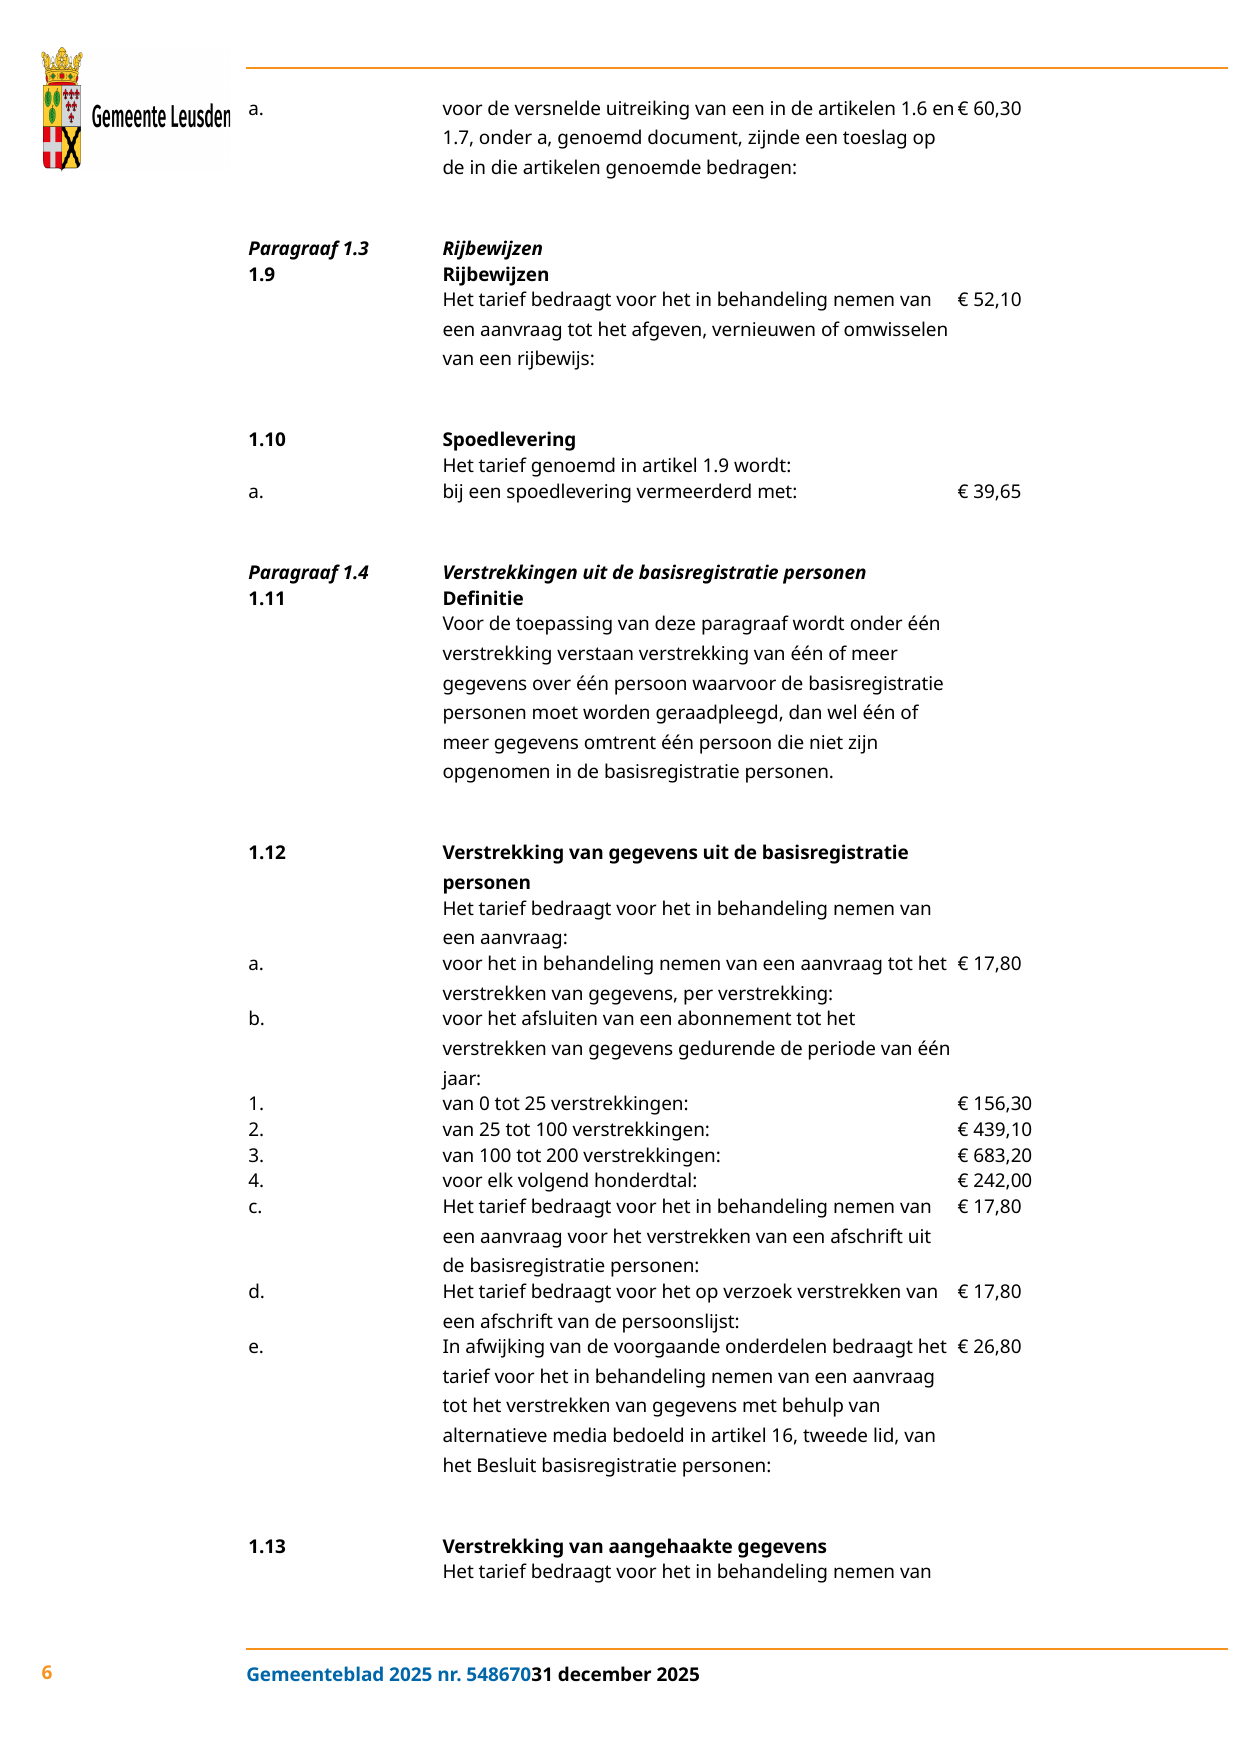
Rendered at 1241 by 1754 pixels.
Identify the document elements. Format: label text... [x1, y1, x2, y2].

table_cell voor elk volgend honderdtal: [442, 1168, 957, 1193]
table_cell [248, 1478, 442, 1533]
table_cell € 242,00 [958, 1168, 1152, 1193]
table_cell € 52,10 [958, 286, 1152, 371]
table_cell [958, 235, 1152, 261]
table_cell [248, 453, 442, 478]
table_cell c. [248, 1193, 442, 1278]
table_cell [958, 1533, 1152, 1559]
table_cell 1.10 [248, 427, 442, 452]
table_cell Het tarief bedraagt voor het in behandeling nemen van een aanvraag: [442, 895, 957, 950]
table_cell [248, 784, 442, 839]
table_cell [248, 180, 442, 235]
table_cell bij een spoedlevering vermeerderd met: [442, 478, 957, 504]
table_cell voor het afsluiten van een abonnement tot het verstrekken van gegevens gedurende de periode van één jaar: [442, 1006, 957, 1090]
table_cell € 156,30 [958, 1090, 1152, 1116]
table_cell [442, 371, 957, 427]
table_cell [958, 559, 1152, 585]
table_cell van 25 tot 100 verstrekkingen: [442, 1116, 957, 1142]
table_cell b. [248, 1006, 442, 1090]
table_cell Paragraaf 1.4 [248, 559, 442, 585]
table_cell Verstrekkingen uit de basisregistratie personen [442, 559, 957, 585]
table_cell [958, 453, 1152, 478]
table_cell € 17,80 [958, 1193, 1152, 1278]
table_cell d. [248, 1278, 442, 1333]
table_cell a. [248, 478, 442, 504]
table_cell [248, 895, 442, 950]
table_cell [958, 180, 1152, 235]
table_cell € 683,20 [958, 1142, 1152, 1168]
table_cell [958, 504, 1152, 559]
table_cell [958, 371, 1152, 427]
table_cell [248, 1559, 442, 1584]
table_cell voor de versnelde uitreiking van een in de artikelen 1.6 en 1.7, onder a, genoemd document, zijnde een toeslag op de in die artikelen genoemde bedragen: [442, 95, 957, 180]
table_cell € 26,80 [958, 1334, 1152, 1478]
table_cell 4. [248, 1168, 442, 1193]
table_cell [248, 504, 442, 559]
table_cell [442, 1478, 957, 1533]
table_cell van 0 tot 25 verstrekkingen: [442, 1090, 957, 1116]
table_cell [958, 261, 1152, 286]
table_cell [248, 611, 442, 784]
table_cell [958, 427, 1152, 452]
table_cell 1. [248, 1090, 442, 1116]
table_cell [248, 371, 442, 427]
picture [41, 47, 231, 172]
table_cell Verstrekking van gegevens uit de basisregistratie personen [442, 840, 957, 895]
table_cell Spoedlevering [442, 427, 957, 452]
table_cell [958, 585, 1152, 611]
table_cell [958, 1478, 1152, 1533]
table_cell Voor de toepassing van deze paragraaf wordt onder één verstrekking verstaan verstrekking van één of meer gegevens over één persoon waarvoor de basisregistratie personen moet worden geraadpleegd, dan wel één of meer gegevens omtrent één persoon die niet zijn opgenomen in de basisregistratie personen. [442, 611, 957, 784]
table_cell [442, 504, 957, 559]
table_cell € 439,10 [958, 1116, 1152, 1142]
table_cell van 100 tot 200 verstrekkingen: [442, 1142, 957, 1168]
table_cell Het tarief bedraagt voor het in behandeling nemen van een aanvraag tot het afgeven, vernieuwen of omwisselen van een rijbewijs: [442, 286, 957, 371]
table_cell voor het in behandeling nemen van een aanvraag tot het verstrekken van gegevens, per verstrekking: [442, 950, 957, 1006]
table_cell In afwijking van de voorgaande onderdelen bedraagt het tarief voor het in behandeling nemen van een aanvraag tot het verstrekken van gegevens met behulp van alternatieve media bedoeld in artikel 16, tweede lid, van het Besluit basisregistratie personen: [442, 1334, 957, 1478]
table_cell Het tarief genoemd in artikel 1.9 wordt: [442, 453, 957, 478]
table_cell [958, 784, 1152, 839]
table_cell € 17,80 [958, 1278, 1152, 1333]
table_cell [958, 840, 1152, 895]
table_cell Definitie [442, 585, 957, 611]
table_cell a. [248, 95, 442, 180]
table_cell Paragraaf 1.3 [248, 235, 442, 261]
table_cell € 60,30 [958, 95, 1152, 180]
table_cell Het tarief bedraagt voor het op verzoek verstrekken van een afschrift van de persoonslijst: [442, 1278, 957, 1333]
table_cell [958, 895, 1152, 950]
table_cell 1.9 [248, 261, 442, 286]
table_cell Het tarief bedraagt voor het in behandeling nemen van [442, 1559, 957, 1584]
table_cell [958, 1559, 1152, 1584]
table_cell [248, 286, 442, 371]
table_cell € 39,65 [958, 478, 1152, 504]
table_cell 3. [248, 1142, 442, 1168]
table_cell Rijbewijzen [442, 261, 957, 286]
table_cell [958, 1006, 1152, 1090]
table_cell 1.12 [248, 840, 442, 895]
table_cell Rijbewijzen [442, 235, 957, 261]
table_cell Het tarief bedraagt voor het in behandeling nemen van een aanvraag voor het verstrekken van een afschrift uit de basisregistratie personen: [442, 1193, 957, 1278]
table_cell Verstrekking van aangehaakte gegevens [442, 1533, 957, 1559]
table_cell a. [248, 950, 442, 1006]
table_cell [442, 180, 957, 235]
table_cell [958, 611, 1152, 784]
table_cell € 17,80 [958, 950, 1152, 1006]
table_cell [442, 784, 957, 839]
table_cell 2. [248, 1116, 442, 1142]
table_cell e. [248, 1334, 442, 1478]
table_cell 1.11 [248, 585, 442, 611]
table_cell 1.13 [248, 1533, 442, 1559]
